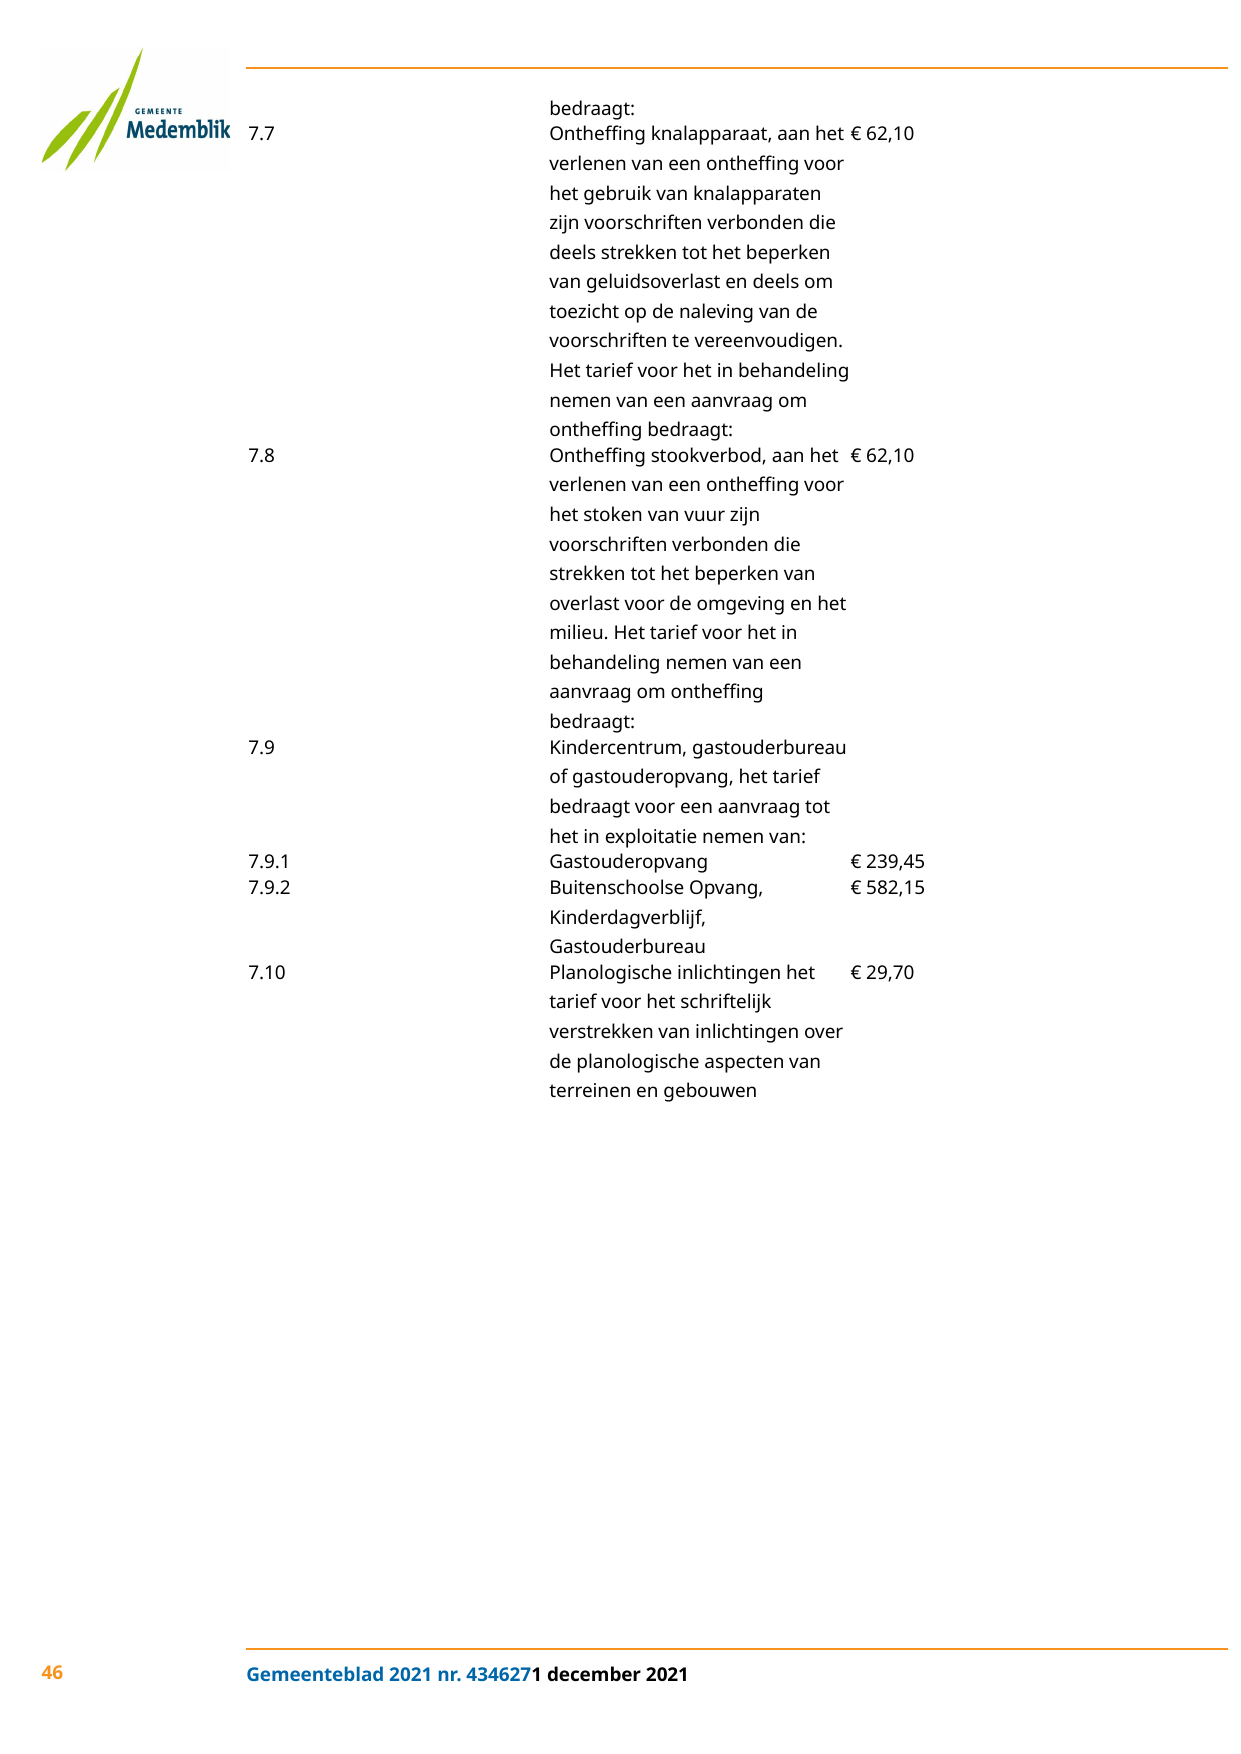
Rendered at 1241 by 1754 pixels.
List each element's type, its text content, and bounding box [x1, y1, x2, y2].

table_cell Planologische inlichtingen het tarief voor het schriftelijk verstrekken van inlichtingen over de planologische aspecten van terreinen en gebouwen [549, 959, 850, 1103]
table_cell 7.8 [248, 442, 549, 734]
table_cell bedraagt: [549, 95, 850, 121]
table_cell [850, 734, 1152, 848]
table_cell Buitenschoolse Opvang, Kinderdagverblijf, Gastouderbureau [549, 874, 850, 959]
picture [41, 47, 231, 172]
table_cell € 239,45 [850, 849, 1152, 874]
table_cell [248, 95, 549, 121]
table_cell 7.10 [248, 959, 549, 1103]
table_cell [850, 95, 1152, 121]
table_cell Gastouderopvang [549, 849, 850, 874]
table_cell 7.9.2 [248, 874, 549, 959]
table_cell € 62,10 [850, 442, 1152, 734]
table_cell Kindercentrum, gastouderbureau of gastouderopvang, het tarief bedraagt voor een aanvraag tot het in exploitatie nemen van: [549, 734, 850, 848]
table_cell Ontheffing stookverbod, aan het verlenen van een ontheffing voor het stoken van vuur zijn voorschriften verbonden die strekken tot het beperken van overlast voor de omgeving en het milieu. Het tarief voor het in behandeling nemen van een aanvraag om ontheffing bedraagt: [549, 442, 850, 734]
table_cell 7.7 [248, 121, 549, 442]
table_cell 7.9.1 [248, 849, 549, 874]
table_cell € 62,10 [850, 121, 1152, 442]
table_cell € 582,15 [850, 874, 1152, 959]
table_cell Ontheffing knalapparaat, aan het verlenen van een ontheffing voor het gebruik van knalapparaten zijn voorschriften verbonden die deels strekken tot het beperken van geluidsoverlast en deels om toezicht op de naleving van de voorschriften te vereenvoudigen. Het tarief voor het in behandeling nemen van een aanvraag om ontheffing bedraagt: [549, 121, 850, 442]
table_cell € 29,70 [850, 959, 1152, 1103]
table_cell 7.9 [248, 734, 549, 848]
